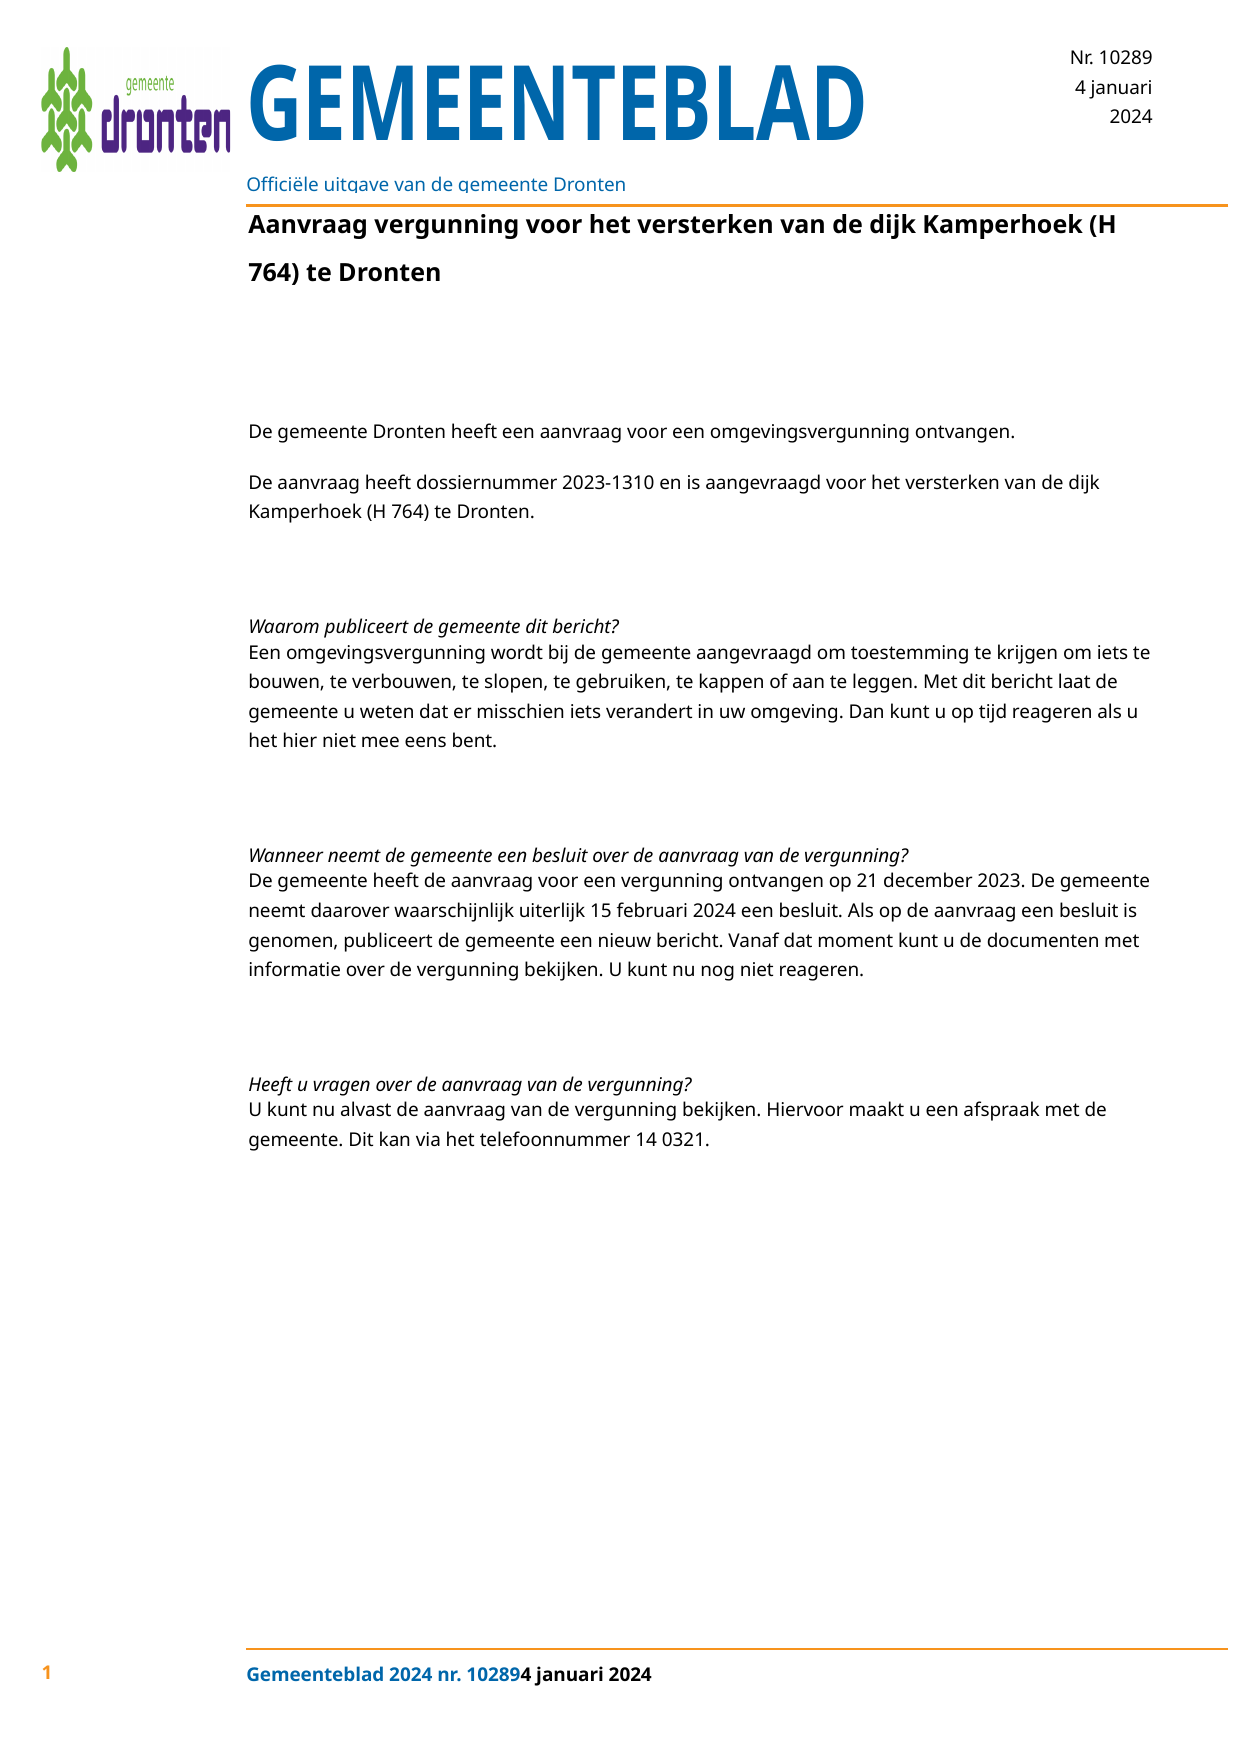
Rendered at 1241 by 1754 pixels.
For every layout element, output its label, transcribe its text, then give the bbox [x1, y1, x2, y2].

text Aanvraag vergunning voor het versterken van de dijk Kamperhoek (H 764) te Dronten [248, 207, 1152, 288]
text Een omgevingsvergunning wordt bij de gemeente aangevraagd om toestemming te krijgen om iets te bouwen, te verbouwen, te slopen, te gebruiken, te kappen of aan te leggen. Met dit bericht laat de gemeente u weten dat er misschien iets verandert in uw omgeving. Dan kunt u op tijd reageren als u het hier niet mee eens bent. [248, 639, 1152, 753]
text U kunt nu alvast de aanvraag van de vergunning bekijken. Hiervoor maakt u een afspraak met de gemeente. Dit kan via het telefoonnummer 14 0321. [248, 1097, 1152, 1152]
text Heeft u vragen over de aanvraag van de vergunning? [248, 1071, 1152, 1097]
text Wanneer neemt de gemeente een besluit over de aanvraag van de vergunning? [248, 842, 1152, 868]
text De aanvraag heeft dossiernummer 2023-1310 en is aangevraagd voor het versterken van de dijk Kamperhoek (H 764) te Dronten. [248, 469, 1152, 524]
text De gemeente Dronten heeft een aanvraag voor een omgevingsvergunning ontvangen. [248, 419, 1152, 444]
text Waarom publiceert de gemeente dit bericht? [248, 613, 1152, 639]
text De gemeente heeft de aanvraag voor een vergunning ontvangen op 21 december 2023. De gemeente neemt daarover waarschijnlijk uiterlijk 15 februari 2024 een besluit. Als op de aanvraag een besluit is genomen, publiceert de gemeente een nieuw bericht. Vanaf dat moment kunt u de documenten met informatie over de vergunning bekijken. U kunt nu nog niet reageren. [248, 868, 1152, 982]
picture [41, 47, 231, 172]
